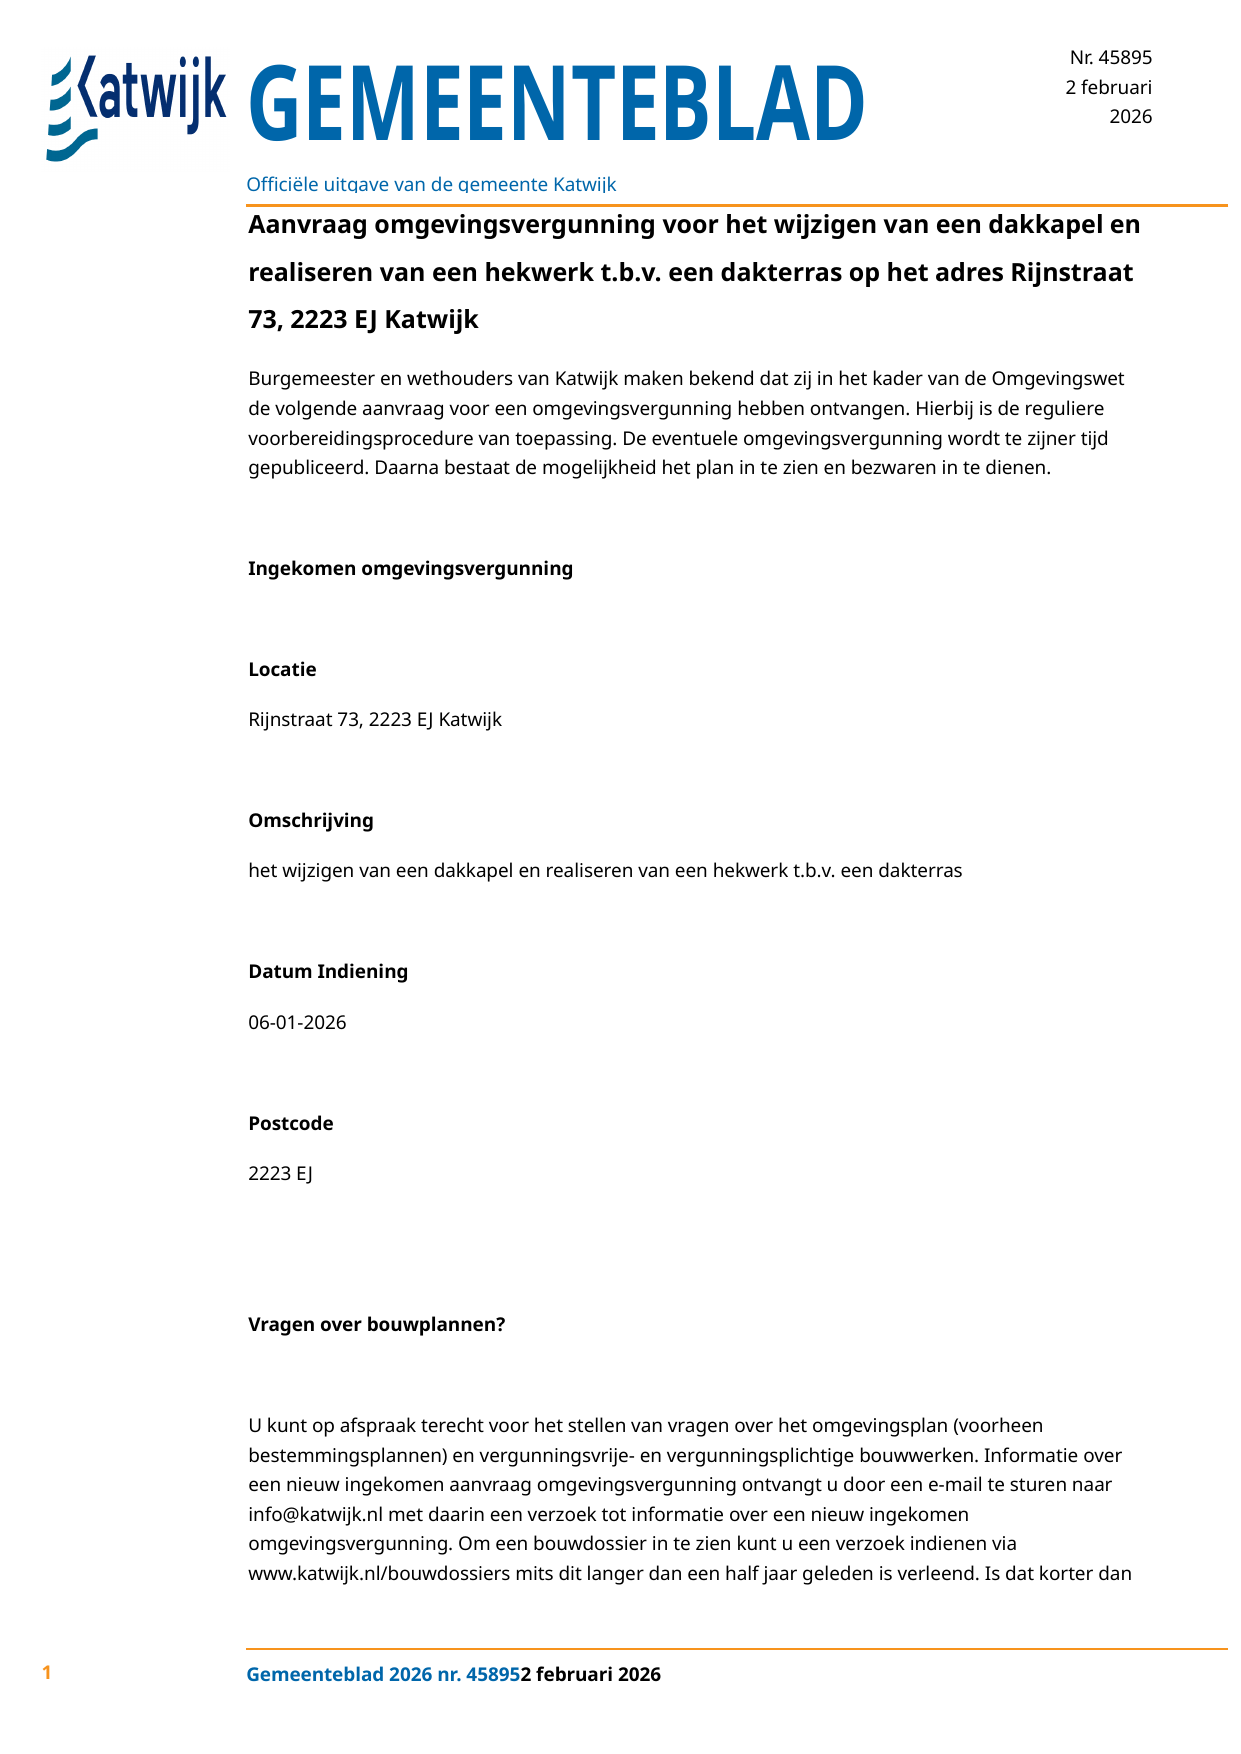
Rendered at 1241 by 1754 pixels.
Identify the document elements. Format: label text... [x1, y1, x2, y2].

text Datum Indiening [248, 958, 1152, 984]
text Postcode [248, 1110, 1152, 1135]
text 06-01-2026 [248, 1009, 1152, 1034]
text Vragen over bouwplannen? [248, 1311, 1152, 1337]
picture [41, 47, 231, 172]
text U kunt op afspraak terecht voor het stellen van vragen over het omgevingsplan (voorheen bestemmingsplannen) en vergunningsvrije- en vergunningsplichtige bouwwerken. Informatie over een nieuw ingekomen aanvraag omgevingsvergunning ontvangt u door een e-mail te sturen naar info@katwijk.nl met daarin een verzoek tot informatie over een nieuw ingekomen omgevingsvergunning. Om een bouwdossier in te zien kunt u een verzoek indienen via www.katwijk.nl/bouwdossiers mits dit langer dan een half jaar geleden is verleend. Is dat korter dan [248, 1412, 1152, 1586]
text Ingekomen omgevingsvergunning [248, 555, 1152, 581]
text het wijzigen van een dakkapel en realiseren van een hekwerk t.b.v. een dakterras [248, 858, 1152, 883]
text Burgemeester en wethouders van Katwijk maken bekend dat zij in het kader van de Omgevingswet de volgende aanvraag voor een omgevingsvergunning hebben ontvangen. Hierbij is de reguliere voorbereidingsprocedure van toepassing. De eventuele omgevingsvergunning wordt te zijner tijd gepubliceerd. Daarna bestaat de mogelijkheid het plan in te zien en bezwaren in te dienen. [248, 366, 1152, 480]
text Rijnstraat 73, 2223 EJ Katwijk [248, 706, 1152, 732]
text 2223 EJ [248, 1160, 1152, 1186]
text Locatie [248, 656, 1152, 682]
text Aanvraag omgevingsvergunning voor het wijzigen van een dakkapel en realiseren van een hekwerk t.b.v. een dakterras op het adres Rijnstraat 73, 2223 EJ Katwijk [248, 207, 1152, 336]
text Omschrijving [248, 807, 1152, 833]
